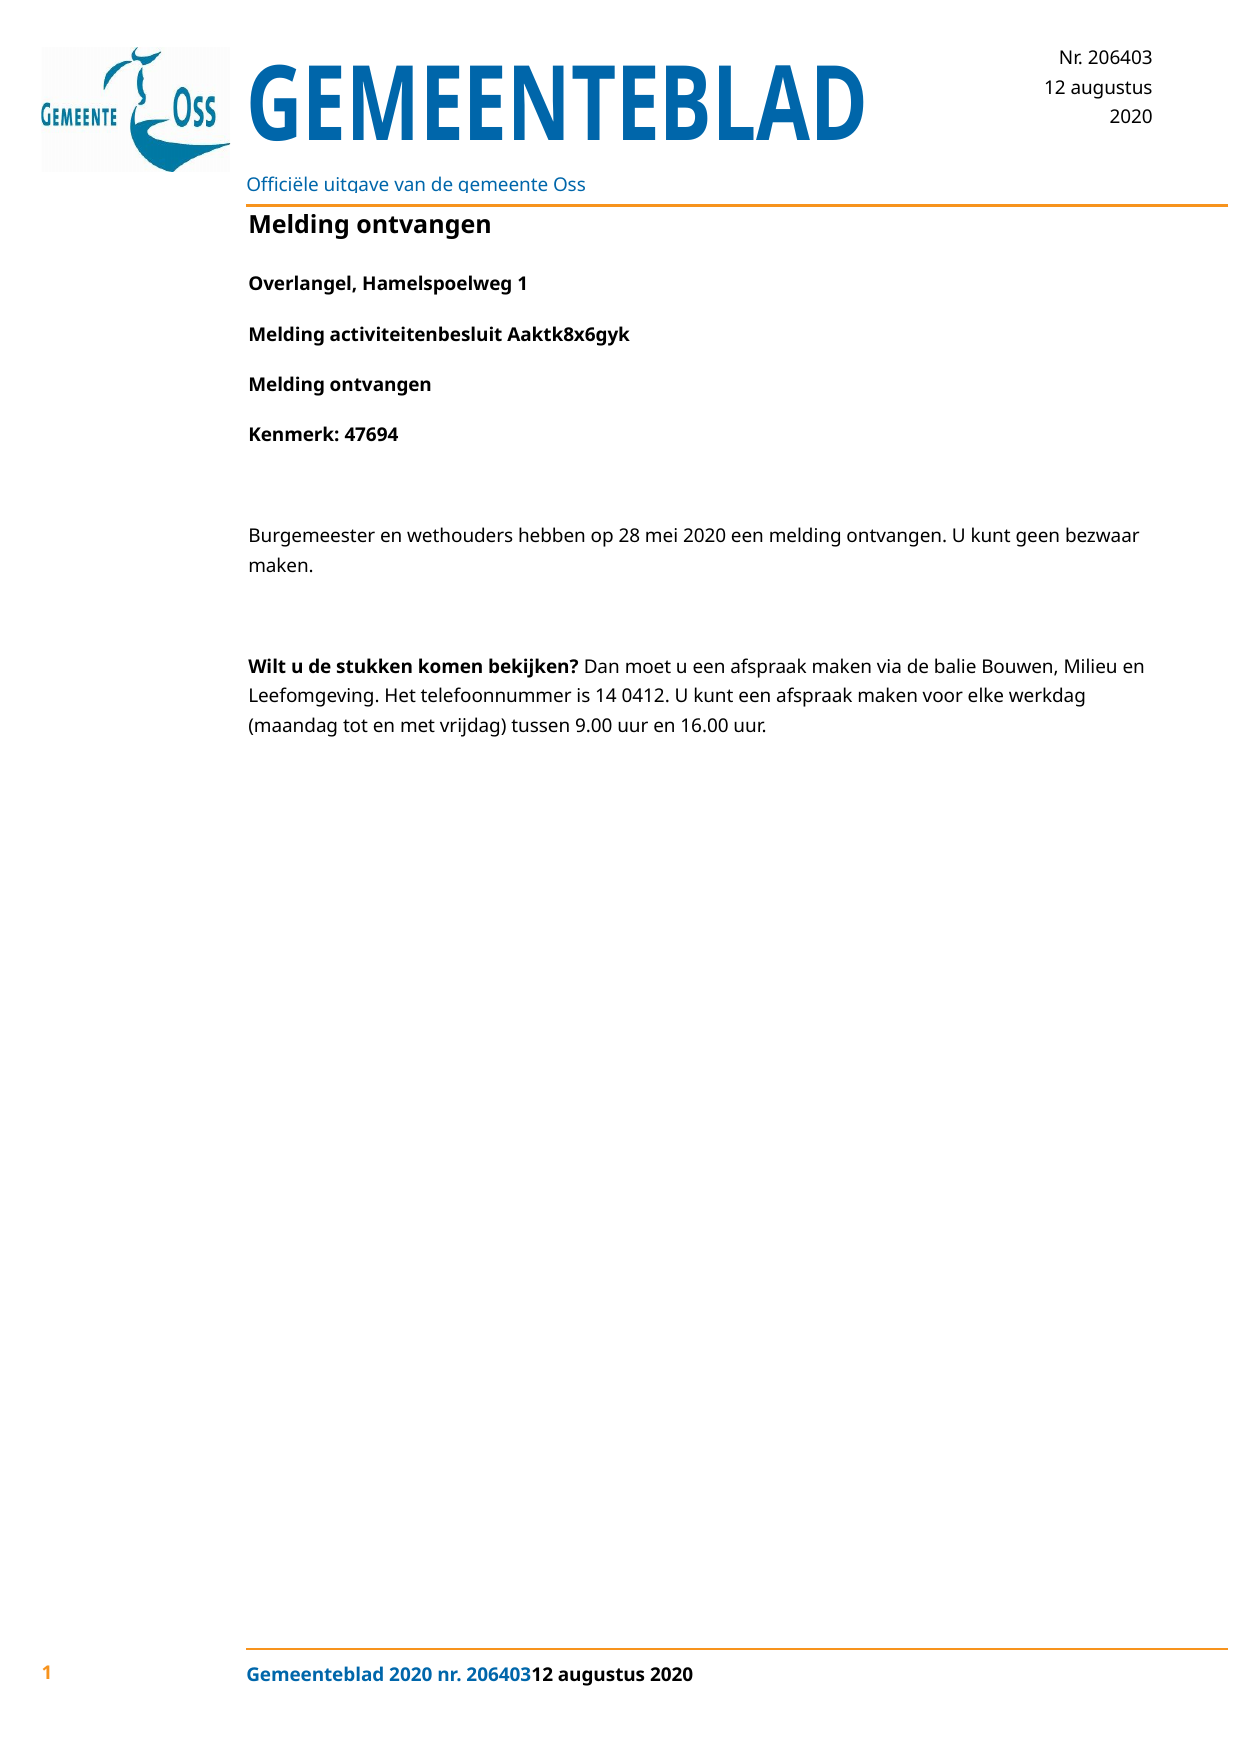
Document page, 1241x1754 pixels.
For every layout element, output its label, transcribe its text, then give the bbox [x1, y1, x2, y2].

picture [41, 47, 231, 172]
text Kenmerk: 47694 [248, 422, 1152, 447]
text Burgemeester en wethouders hebben op 28 mei 2020 een melding ontvangen. U kunt geen bezwaar maken. [248, 522, 1152, 578]
text Melding ontvangen [248, 207, 1152, 241]
text Melding ontvangen [248, 371, 1152, 397]
text Melding activiteitenbesluit Aaktk8x6gyk [248, 321, 1152, 346]
text Wilt u de stukken komen bekijken? Dan moet u een afspraak maken via de balie Bouwen, Milieu en Leefomgeving. Het telefoonnummer is 14 0412. U kunt een afspraak maken voor elke werkdag (maandag tot en met vrijdag) tussen 9.00 uur en 16.00 uur. [248, 653, 1152, 738]
text Overlangel, Hamelspoelweg 1 [248, 270, 1152, 296]
